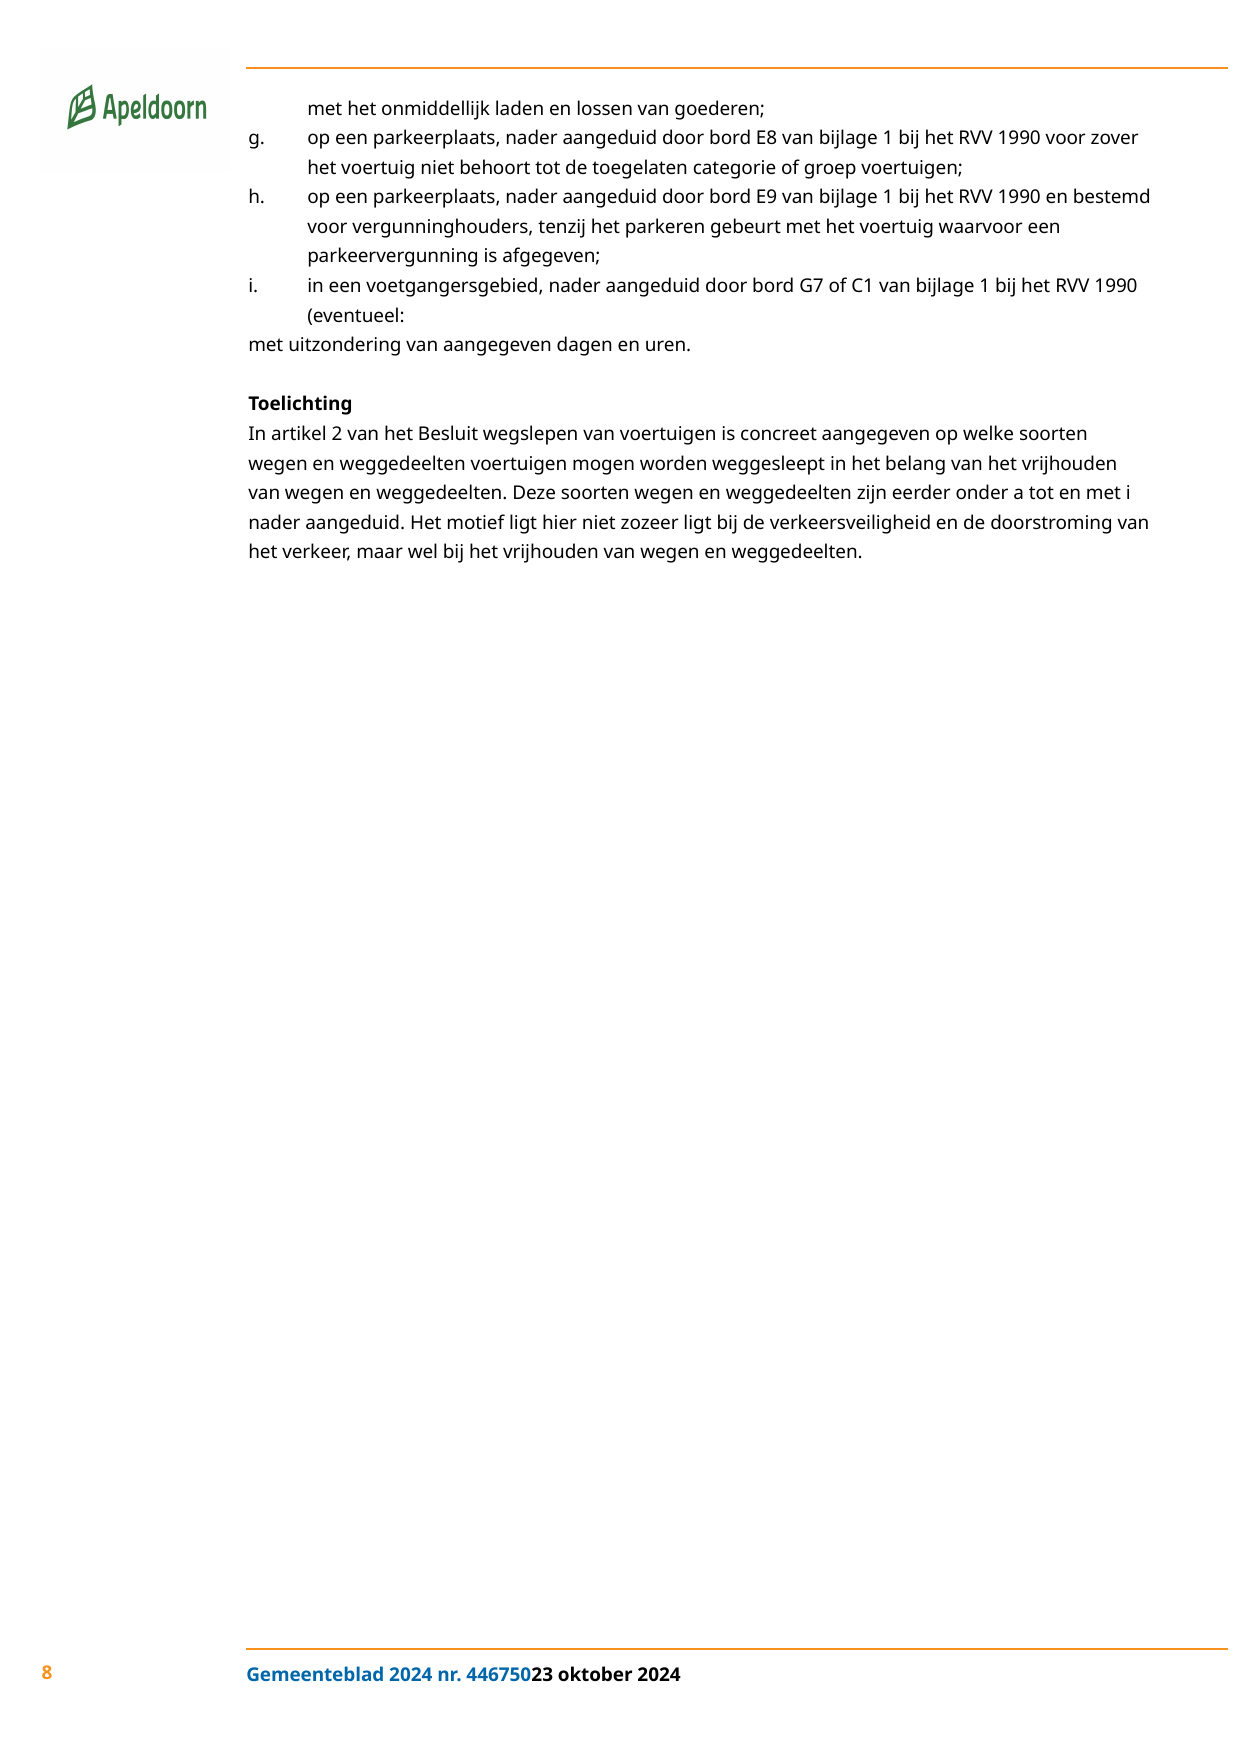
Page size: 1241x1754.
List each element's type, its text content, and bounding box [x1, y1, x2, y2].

text met uitzondering van aangegeven dagen en uren. [248, 331, 1152, 357]
picture [41, 47, 231, 172]
text In artikel 2 van het Besluit wegslepen van voertuigen is concreet aangegeven op welke soorten wegen en weggedeelten voertuigen mogen worden weggesleept in het belang van het vrijhouden van wegen en weggedeelten. Deze soorten wegen en weggedeelten zijn eerder onder a tot en met i nader aangeduid. Het motief ligt hier niet zozeer ligt bij de verkeersveiligheid en de doorstroming van het verkeer, maar wel bij het vrijhouden van wegen en weggedeelten. [248, 420, 1152, 564]
list op een parkeerplaats, nader aangeduid door bord E8 van bijlage 1 bij het RVV 1990 voor zover het voertuig niet behoort tot de toegelaten categorie of groep voertuigen; [248, 124, 1152, 180]
list in een voetgangersgebied, nader aangeduid door bord G7 of C1 van bijlage 1 bij het RVV 1990 (eventueel: [248, 272, 1152, 328]
list met het onmiddellijk laden en lossen van goederen; [248, 95, 1152, 121]
text Toelichting [248, 391, 1152, 416]
list op een parkeerplaats, nader aangeduid door bord E9 van bijlage 1 bij het RVV 1990 en bestemd voor vergunninghouders, tenzij het parkeren gebeurt met het voertuig waarvoor een parkeervergunning is afgegeven; [248, 183, 1152, 268]
